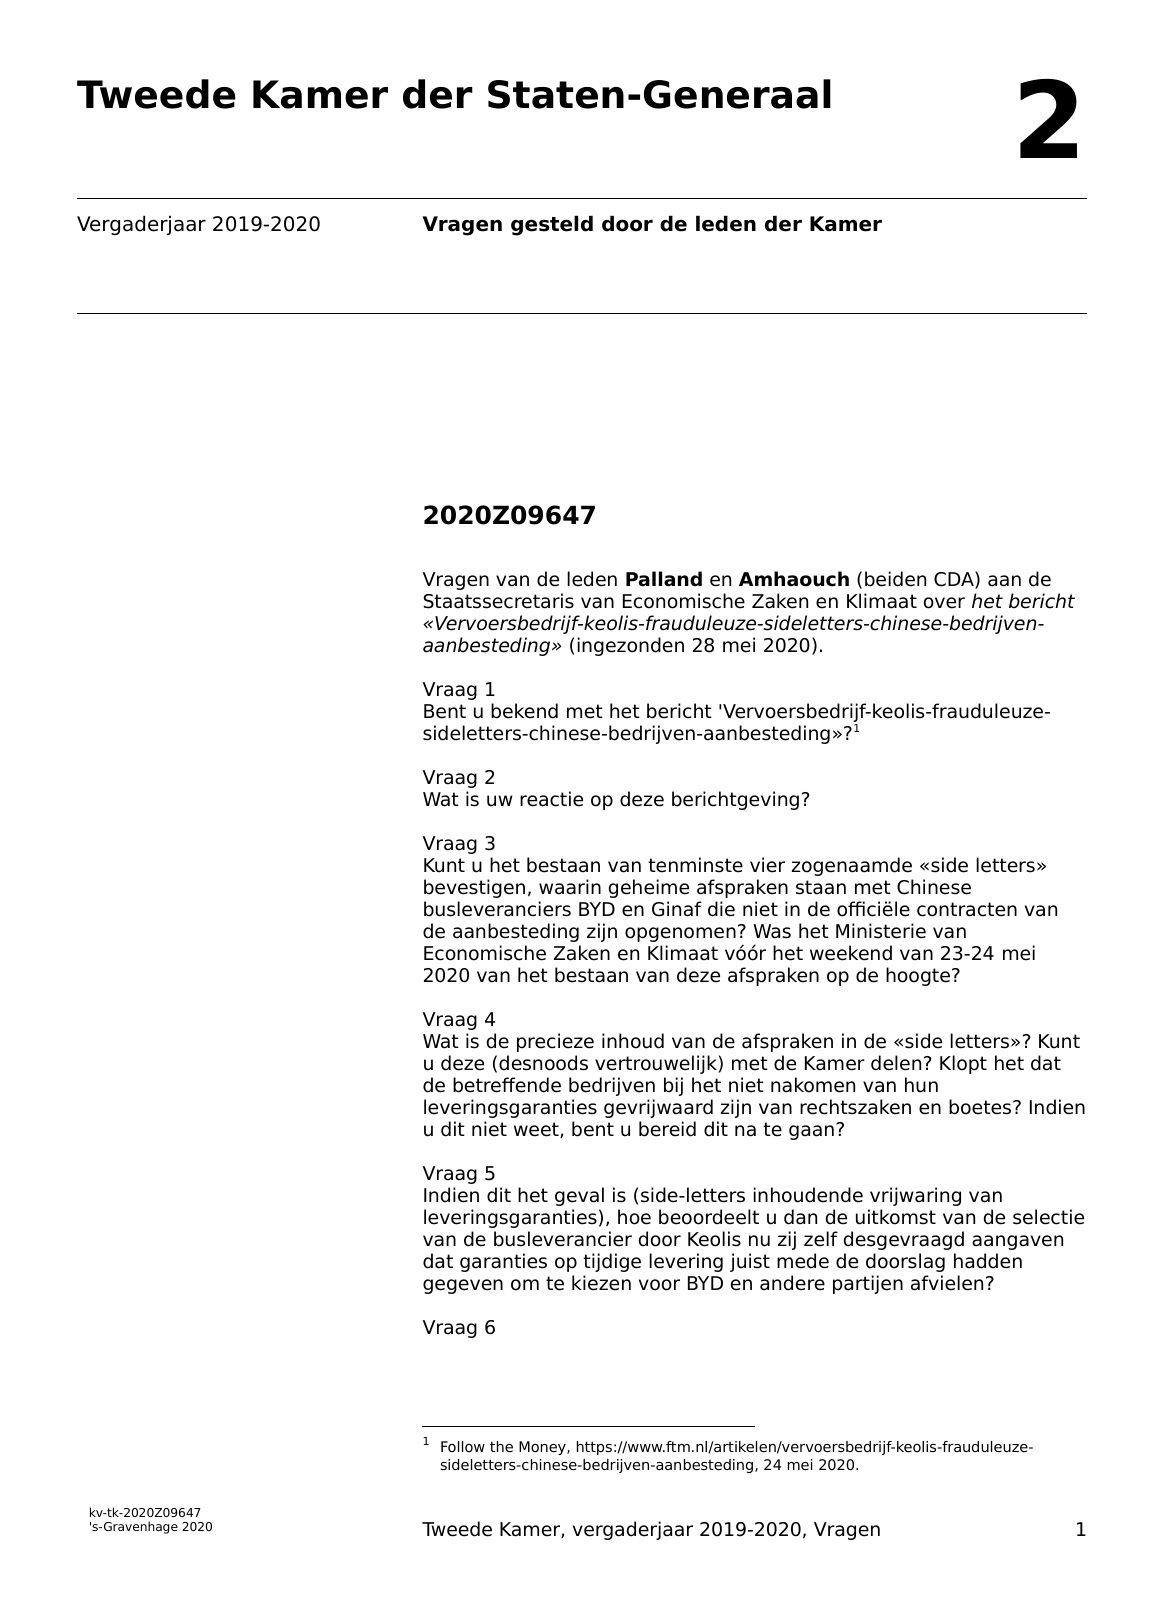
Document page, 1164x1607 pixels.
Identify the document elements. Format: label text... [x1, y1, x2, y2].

text Wat is de precieze inhoud van de afspraken in de «side letters»? Kunt u deze (desnoods vertrouwelijk) met de Kamer delen? Klopt het dat de betreffende bedrijven bij het niet nakomen van hun leveringsgaranties gevrijwaard zijn van rechtszaken en boetes? Indien u dit niet weet, bent u bereid dit na te gaan? [422, 1031, 1087, 1141]
text Vraag 6 [422, 1317, 1087, 1339]
text Vragen van de leden Palland en Amhaouch (beiden CDA) aan de Staatssecretaris van Economische Zaken en Klimaat over het bericht «Vervoersbedrijf-keolis-frauduleuze-sideletters-chinese-bedrijven-aanbesteding» (ingezonden 28 mei 2020). [422, 569, 1087, 657]
text Vraag 5 [422, 1163, 1087, 1185]
text Vraag 3 [422, 833, 1087, 855]
table_header 2 [886, 59, 1087, 198]
text Indien dit het geval is (side-letters inhoudende vrijwaring van leveringsgaranties), hoe beoordeelt u dan de uitkomst van de selectie van de busleverancier door Keolis nu zij zelf desgevraagd aangaven dat garanties op tijdige levering juist mede de doorslag hadden gegeven om te kiezen voor BYD en andere partijen afvielen? [422, 1185, 1087, 1295]
text Vraag 2 [422, 767, 1087, 789]
table_header Tweede Kamer der Staten-Generaal [77, 59, 886, 198]
text Vraag 1 [422, 679, 1087, 701]
text Bent u bekend met het bericht 'Vervoersbedrijf-keolis-frauduleuze-sideletters-chinese-bedrijven-aanbesteding»? [422, 701, 1087, 745]
text 's-Gravenhage 2020 [88, 1520, 323, 1534]
table_cell Vragen gesteld door de leden der Kamer [422, 199, 1087, 313]
text 2020Z09647 [422, 501, 1087, 531]
table_cell Vergaderjaar 2019-2020 [77, 199, 422, 313]
text Vraag 4 [422, 1009, 1087, 1031]
text Follow the Money, https://www.ftm.nl/artikelen/vervoersbedrijf-keolis-frauduleuze-sideletters-chinese-bedrijven-aanbesteding, 24 mei 2020. [422, 1435, 1087, 1474]
text kv-tk-2020Z09647 [88, 1506, 323, 1520]
text Kunt u het bestaan van tenminste vier zogenaamde «side letters» bevestigen, waarin geheime afspraken staan met Chinese busleveranciers BYD en Ginaf die niet in de officiële contracten van de aanbesteding zijn opgenomen? Was het Ministerie van Economische Zaken en Klimaat vóór het weekend van 23-24 mei 2020 van het bestaan van deze afspraken op de hoogte? [422, 855, 1087, 987]
text Wat is uw reactie op deze berichtgeving? [422, 789, 1087, 811]
